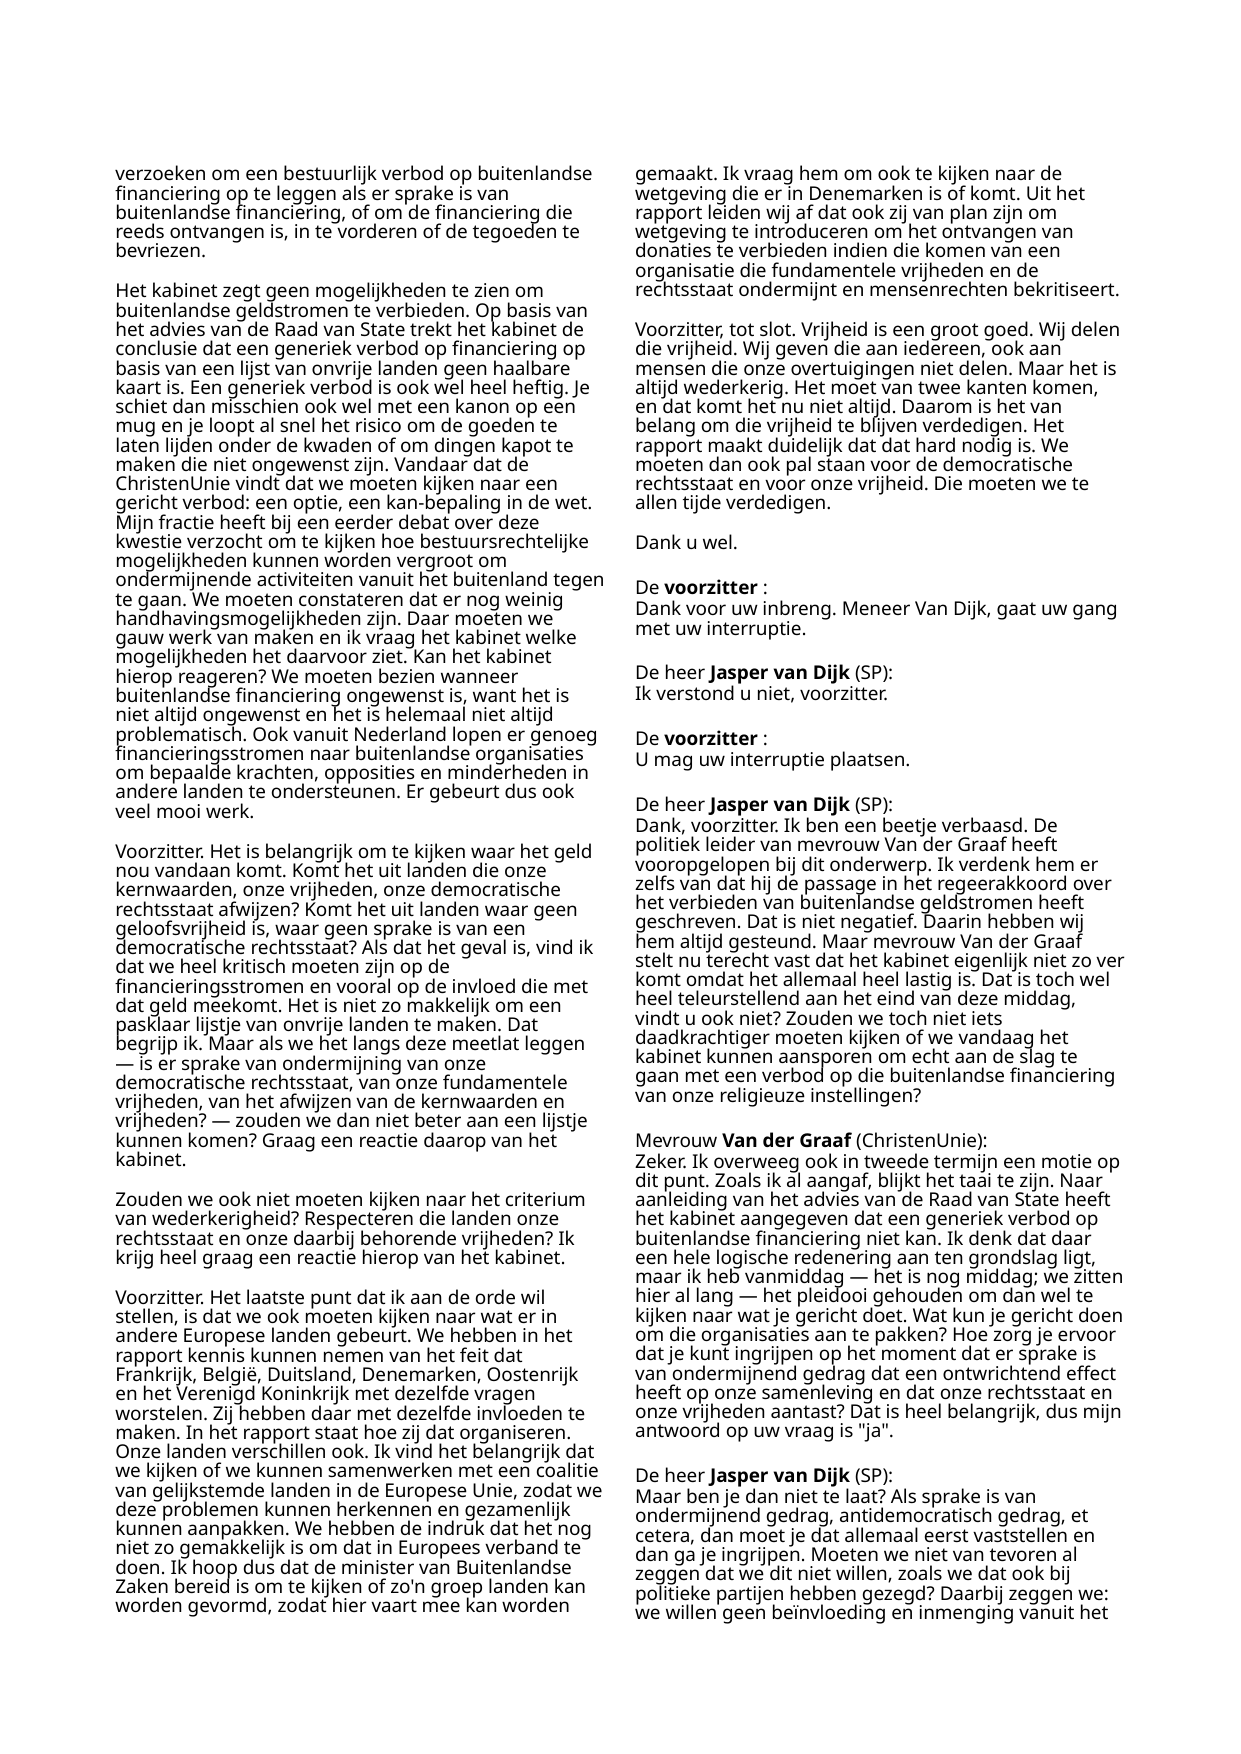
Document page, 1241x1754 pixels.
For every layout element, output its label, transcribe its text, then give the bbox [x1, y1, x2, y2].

text Voorzitter. Het laatste punt dat ik aan de orde wil stellen, is dat we ook moeten kijken naar wat er in andere Europese landen gebeurt. We hebben in het rapport kennis kunnen nemen van het feit dat Frankrijk, België, Duitsland, Denemarken, Oostenrijk en het Verenigd Koninkrijk met dezelfde vragen worstelen. Zij hebben daar met dezelfde invloeden te maken. In het rapport staat hoe zij dat organiseren. Onze landen verschillen ook. Ik vind het belangrijk dat we kijken of we kunnen samenwerken met een coalitie van gelijkstemde landen in de Europese Unie, zodat we deze problemen kunnen herkennen en gezamenlijk kunnen aanpakken. We hebben de indruk dat het nog niet zo gemakkelijk is om dat in Europees verband te doen. Ik hoop dus dat de minister van Buitenlandse Zaken bereid is om te kijken of zo'n groep landen kan worden gevormd, zodat hier vaart mee kan worden [115, 1289, 605, 1616]
text De voorzitter : [635, 725, 1125, 751]
text Zeker. Ik overweeg ook in tweede termijn een motie op dit punt. Zoals ik al aangaf, blijkt het taai te zijn. Naar aanleiding van het advies van de Raad van State heeft het kabinet aangegeven dat een generiek verbod op buitenlandse financiering niet kan. Ik denk dat daar een hele logische redenering aan ten grondslag ligt, maar ik heb vanmiddag — het is nog middag; we zitten hier al lang — het pleidooi gehouden om dan wel te kijken naar wat je gericht doet. Wat kun je gericht doen om die organisaties aan te pakken? Hoe zorg je ervoor dat je kunt ingrijpen op het moment dat er sprake is van ondermijnend gedrag dat een ontwrichtend effect heeft op onze samenleving en dat onze rechtsstaat en onze vrijheden aantast? Dat is heel belangrijk, dus mijn antwoord op uw vraag is "ja". [635, 1153, 1125, 1442]
text Maar ben je dan niet te laat? Als sprake is van ondermijnend gedrag, antidemocratisch gedrag, et cetera, dan moet je dat allemaal eerst vaststellen en dan ga je ingrijpen. Moeten we niet van tevoren al zeggen dat we dit niet willen, zoals we dat ook bij politieke partijen hebben gezegd? Daarbij zeggen we: we willen geen beïnvloeding en inmenging vanuit het [635, 1488, 1125, 1623]
text Zouden we ook niet moeten kijken naar het criterium van wederkerigheid? Respecteren die landen onze rechtsstaat en onze daarbij behorende vrijheden? Ik krijg heel graag een reactie hierop van het kabinet. [115, 1191, 605, 1268]
text Het kabinet zegt geen mogelijkheden te zien om buitenlandse geldstromen te verbieden. Op basis van het advies van de Raad van State trekt het kabinet de conclusie dat een generiek verbod op financiering op basis van een lijst van onvrije landen geen haalbare kaart is. Een generiek verbod is ook wel heel heftig. Je schiet dan misschien ook wel met een kanon op een mug en je loopt al snel het risico om de goeden te laten lijden onder de kwaden of om dingen kapot te maken die niet ongewenst zijn. Vandaar dat de ChristenUnie vindt dat we moeten kijken naar een gericht verbod: een optie, een kan-bepaling in de wet. Mijn fractie heeft bij een eerder debat over deze kwestie verzocht om te kijken hoe bestuursrechtelijke mogelijkheden kunnen worden vergroot om ondermijnende activiteiten vanuit het buitenland tegen te gaan. We moeten constateren dat er nog weinig handhavingsmogelijkheden zijn. Daar moeten we gauw werk van maken en ik vraag het kabinet welke mogelijkheden het daarvoor ziet. Kan het kabinet hierop reageren? We moeten bezien wanneer buitenlandse financiering ongewenst is, want het is niet altijd ongewenst en het is helemaal niet altijd problematisch. Ook vanuit Nederland lopen er genoeg financieringsstromen naar buitenlandse organisaties om bepaalde krachten, opposities en minderheden in andere landen te ondersteunen. Er gebeurt dus ook veel mooi werk. [115, 282, 605, 822]
text De heer Jasper van Dijk (SP): [635, 1462, 1125, 1488]
text Dank u wel. [635, 534, 1125, 554]
text verzoeken om een bestuurlijk verbod op buitenlandse financiering op te leggen als er sprake is van buitenlandse financiering, of om de financiering die reeds ontvangen is, in te vorderen of de tegoeden te bevriezen. [115, 165, 605, 262]
text De voorzitter : [635, 574, 1125, 600]
text Dank voor uw inbreng. Meneer Van Dijk, gaat uw gang met uw interruptie. [635, 600, 1125, 639]
text Voorzitter. Het is belangrijk om te kijken waar het geld nou vandaan komt. Komt het uit landen die onze kernwaarden, onze vrijheden, onze democratische rechtsstaat afwijzen? Komt het uit landen waar geen geloofsvrijheid is, waar geen sprake is van een democratische rechtsstaat? Als dat het geval is, vind ik dat we heel kritisch moeten zijn op de financieringsstromen en vooral op de invloed die met dat geld meekomt. Het is niet zo makkelijk om een pasklaar lijstje van onvrije landen te maken. Dat begrijp ik. Maar als we het langs deze meetlat leggen — is er sprake van ondermijning van onze democratische rechtsstaat, van onze fundamentele vrijheden, van het afwijzen van de kernwaarden en vrijheden? — zouden we dan niet beter aan een lijstje kunnen komen? Graag een reactie daarop van het kabinet. [115, 843, 605, 1170]
text Ik verstond u niet, voorzitter. [635, 685, 1125, 704]
text Dank, voorzitter. Ik ben een beetje verbaasd. De politiek leider van mevrouw Van der Graaf heeft vooropgelopen bij dit onderwerp. Ik verdenk hem er zelfs van dat hij de passage in het regeerakkoord over het verbieden van buitenlandse geldstromen heeft geschreven. Dat is niet negatief. Daarin hebben wij hem altijd gesteund. Maar mevrouw Van der Graaf stelt nu terecht vast dat het kabinet eigenlijk niet zo ver komt omdat het allemaal heel lastig is. Dat is toch wel heel teleurstellend aan het eind van deze middag, vindt u ook niet? Zouden we toch niet iets daadkrachtiger moeten kijken of we vandaag het kabinet kunnen aansporen om echt aan de slag te gaan met een verbod op die buitenlandse financiering van onze religieuze instellingen? [635, 817, 1125, 1106]
text Mevrouw Van der Graaf (ChristenUnie): [635, 1127, 1125, 1153]
text U mag uw interruptie plaatsen. [635, 751, 1125, 770]
text Voorzitter, tot slot. Vrijheid is een groot goed. Wij delen die vrijheid. Wij geven die aan iedereen, ook aan mensen die onze overtuigingen niet delen. Maar het is altijd wederkerig. Het moet van twee kanten komen, en dat komt het nu niet altijd. Daarom is het van belang om die vrijheid te blijven verdedigen. Het rapport maakt duidelijk dat dat hard nodig is. We moeten dan ook pal staan voor de democratische rechtsstaat en voor onze vrijheid. Die moeten we te allen tijde verdedigen. [635, 321, 1125, 514]
text De heer Jasper van Dijk (SP): [635, 659, 1125, 685]
text De heer Jasper van Dijk (SP): [635, 791, 1125, 817]
text gemaakt. Ik vraag hem om ook te kijken naar de wetgeving die er in Denemarken is of komt. Uit het rapport leiden wij af dat ook zij van plan zijn om wetgeving te introduceren om het ontvangen van donaties te verbieden indien die komen van een organisatie die fundamentele vrijheden en de rechtsstaat ondermijnt en mensenrechten bekritiseert. [635, 165, 1125, 300]
